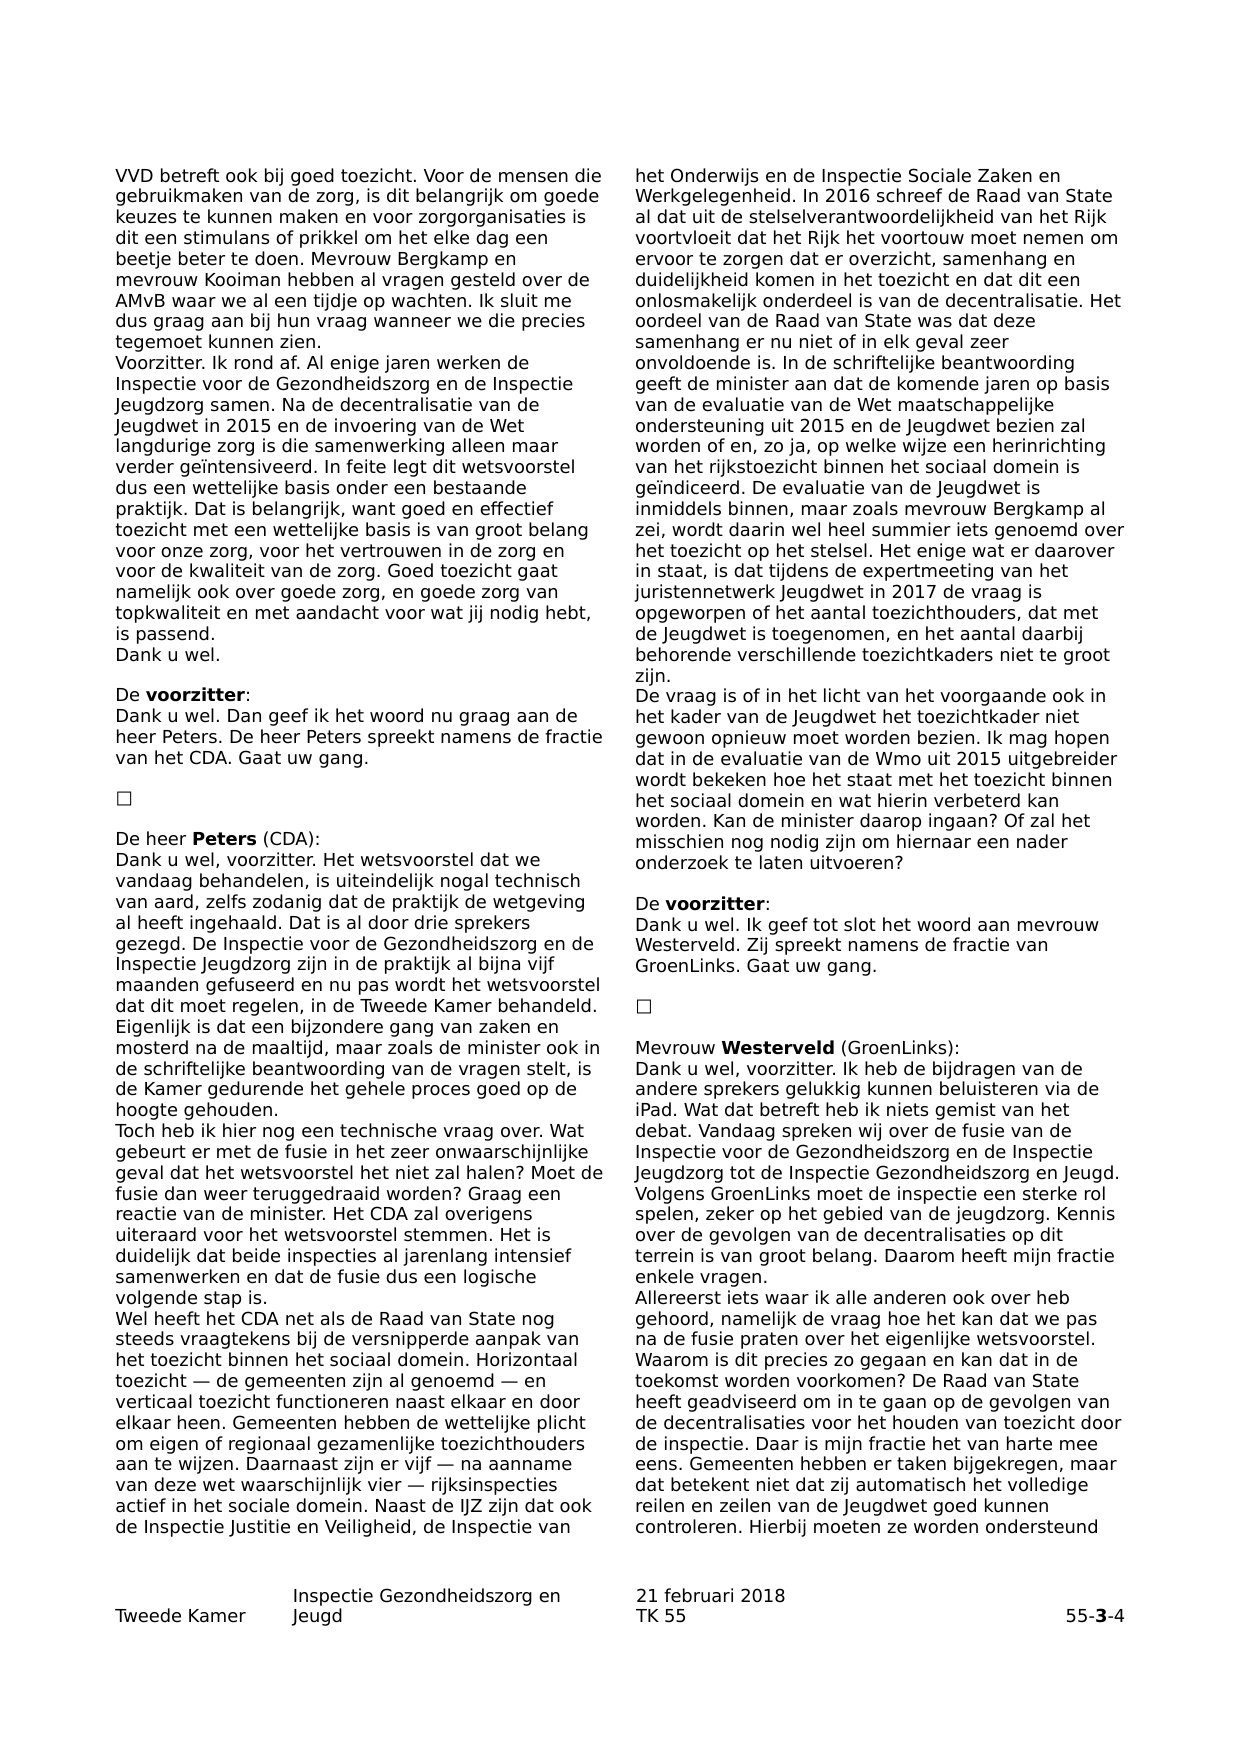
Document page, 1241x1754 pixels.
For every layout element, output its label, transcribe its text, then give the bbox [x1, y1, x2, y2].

text ⬜ [115, 788, 605, 809]
text Mevrouw Westerveld (GroenLinks): [635, 1038, 1125, 1058]
text Dank u wel, voorzitter. Het wetsvoorstel dat we vandaag behandelen, is uiteindelijk nogal technisch van aard, zelfs zodanig dat de praktijk de wetgeving al heeft ingehaald. Dat is al door drie sprekers gezegd. De Inspectie voor de Gezondheidszorg en de Inspectie Jeugdzorg zijn in de praktijk al bijna vijf maanden gefuseerd en nu pas wordt het wetsvoorstel dat dit moet regelen, in de Tweede Kamer behandeld. Eigenlijk is dat een bijzondere gang van zaken en mosterd na de maaltijd, maar zoals de minister ook in de schriftelijke beantwoording van de vragen stelt, is de Kamer gedurende het gehele proces goed op de hoogte gehouden. [115, 850, 605, 1121]
text Dank u wel, voorzitter. Ik heb de bijdragen van de andere sprekers gelukkig kunnen beluisteren via de iPad. Wat dat betreft heb ik niets gemist van het debat. Vandaag spreken wij over de fusie van de Inspectie voor de Gezondheidszorg en de Inspectie Jeugdzorg tot de Inspectie Gezondheidszorg en Jeugd. Volgens GroenLinks moet de inspectie een sterke rol spelen, zeker op het gebied van de jeugdzorg. Kennis over de gevolgen van de decentralisaties op dit terrein is van groot belang. Daarom heeft mijn fractie enkele vragen. [635, 1058, 1125, 1287]
text De vraag is of in het licht van het voorgaande ook in het kader van de Jeugdwet het toezichtkader niet gewoon opnieuw moet worden bezien. Ik mag hopen dat in de evaluatie van de Wmo uit 2015 uitgebreider wordt bekeken hoe het staat met het toezicht binnen het sociaal domein en wat hierin verbeterd kan worden. Kan de minister daarop ingaan? Of zal het misschien nog nodig zijn om hiernaar een nader onderzoek te laten uitvoeren? [635, 686, 1125, 874]
text Voorzitter. Ik rond af. Al enige jaren werken de Inspectie voor de Gezondheidszorg en de Inspectie Jeugdzorg samen. Na de decentralisatie van de Jeugdwet in 2015 en de invoering van de Wet langdurige zorg is die samenwerking alleen maar verder geïntensiveerd. In feite legt dit wetsvoorstel dus een wettelijke basis onder een bestaande praktijk. Dat is belangrijk, want goed en effectief toezicht met een wettelijke basis is van groot belang voor onze zorg, voor het vertrouwen in de zorg en voor de kwaliteit van de zorg. Goed toezicht gaat namelijk ook over goede zorg, en goede zorg van topkwaliteit en met aandacht voor wat jij nodig hebt, is passend. [115, 353, 605, 644]
text VVD betreft ook bij goed toezicht. Voor de mensen die gebruikmaken van de zorg, is dit belangrijk om goede keuzes te kunnen maken en voor zorgorganisaties is dit een stimulans of prikkel om het elke dag een beetje beter te doen. Mevrouw Bergkamp en mevrouw Kooiman hebben al vragen gesteld over de AMvB waar we al een tijdje op wachten. Ik sluit me dus graag aan bij hun vraag wanneer we die precies tegemoet kunnen zien. [115, 165, 605, 353]
text Dank u wel. [115, 644, 605, 665]
text ⬜ [635, 997, 1125, 1018]
text Allereerst iets waar ik alle anderen ook over heb gehoord, namelijk de vraag hoe het kan dat we pas na de fusie praten over het eigenlijke wetsvoorstel. Waarom is dit precies zo gegaan en kan dat in de toekomst worden voorkomen? De Raad van State heeft geadviseerd om in te gaan op de gevolgen van de decentralisaties voor het houden van toezicht door de inspectie. Daar is mijn fractie het van harte mee eens. Gemeenten hebben er taken bijgekregen, maar dat betekent niet dat zij automatisch het volledige reilen en zeilen van de Jeugdwet goed kunnen controleren. Hierbij moeten ze worden ondersteund [635, 1287, 1125, 1537]
text Toch heb ik hier nog een technische vraag over. Wat gebeurt er met de fusie in het zeer onwaarschijnlijke geval dat het wetsvoorstel het niet zal halen? Moet de fusie dan weer teruggedraaid worden? Graag een reactie van de minister. Het CDA zal overigens uiteraard voor het wetsvoorstel stemmen. Het is duidelijk dat beide inspecties al jarenlang intensief samenwerken en dat de fusie dus een logische volgende stap is. [115, 1121, 605, 1308]
text Wel heeft het CDA net als de Raad van State nog steeds vraagtekens bij de versnipperde aanpak van het toezicht binnen het sociaal domein. Horizontaal toezicht — de gemeenten zijn al genoemd — en verticaal toezicht functioneren naast elkaar en door elkaar heen. Gemeenten hebben de wettelijke plicht om eigen of regionaal gezamenlijke toezichthouders aan te wijzen. Daarnaast zijn er vijf — na aanname van deze wet waarschijnlijk vier — rijksinspecties actief in het sociale domein. Naast de IJZ zijn dat ook de Inspectie Justitie en Veiligheid, de Inspectie van [115, 1308, 605, 1537]
text De heer Peters (CDA): [115, 829, 605, 850]
text het Onderwijs en de Inspectie Sociale Zaken en Werkgelegenheid. In 2016 schreef de Raad van State al dat uit de stelselverantwoordelijkheid van het Rijk voortvloeit dat het Rijk het voortouw moet nemen om ervoor te zorgen dat er overzicht, samenhang en duidelijkheid komen in het toezicht en dat dit een onlosmakelijk onderdeel is van de decentralisatie. Het oordeel van de Raad van State was dat deze samenhang er nu niet of in elk geval zeer onvoldoende is. In de schriftelijke beantwoording geeft de minister aan dat de komende jaren op basis van de evaluatie van de Wet maatschappelijke ondersteuning uit 2015 en de Jeugdwet bezien zal worden of en, zo ja, op welke wijze een herinrichting van het rijkstoezicht binnen het sociaal domein is geïndiceerd. De evaluatie van de Jeugdwet is inmiddels binnen, maar zoals mevrouw Bergkamp al zei, wordt daarin wel heel summier iets genoemd over het toezicht op het stelsel. Het enige wat er daarover in staat, is dat tijdens de expertmeeting van het juristennetwerk Jeugdwet in 2017 de vraag is opgeworpen of het aantal toezichthouders, dat met de Jeugdwet is toegenomen, en het aantal daarbij behorende verschillende toezichtkaders niet te groot zijn. [635, 165, 1125, 686]
text Dank u wel. Dan geef ik het woord nu graag aan de heer Peters. De heer Peters spreekt namens de fractie van het CDA. Gaat uw gang. [115, 706, 605, 768]
text Dank u wel. Ik geef tot slot het woord aan mevrouw Westerveld. Zij spreekt namens de fractie van GroenLinks. Gaat uw gang. [635, 914, 1125, 977]
text De voorzitter: [635, 894, 1125, 914]
text De voorzitter: [115, 685, 605, 706]
